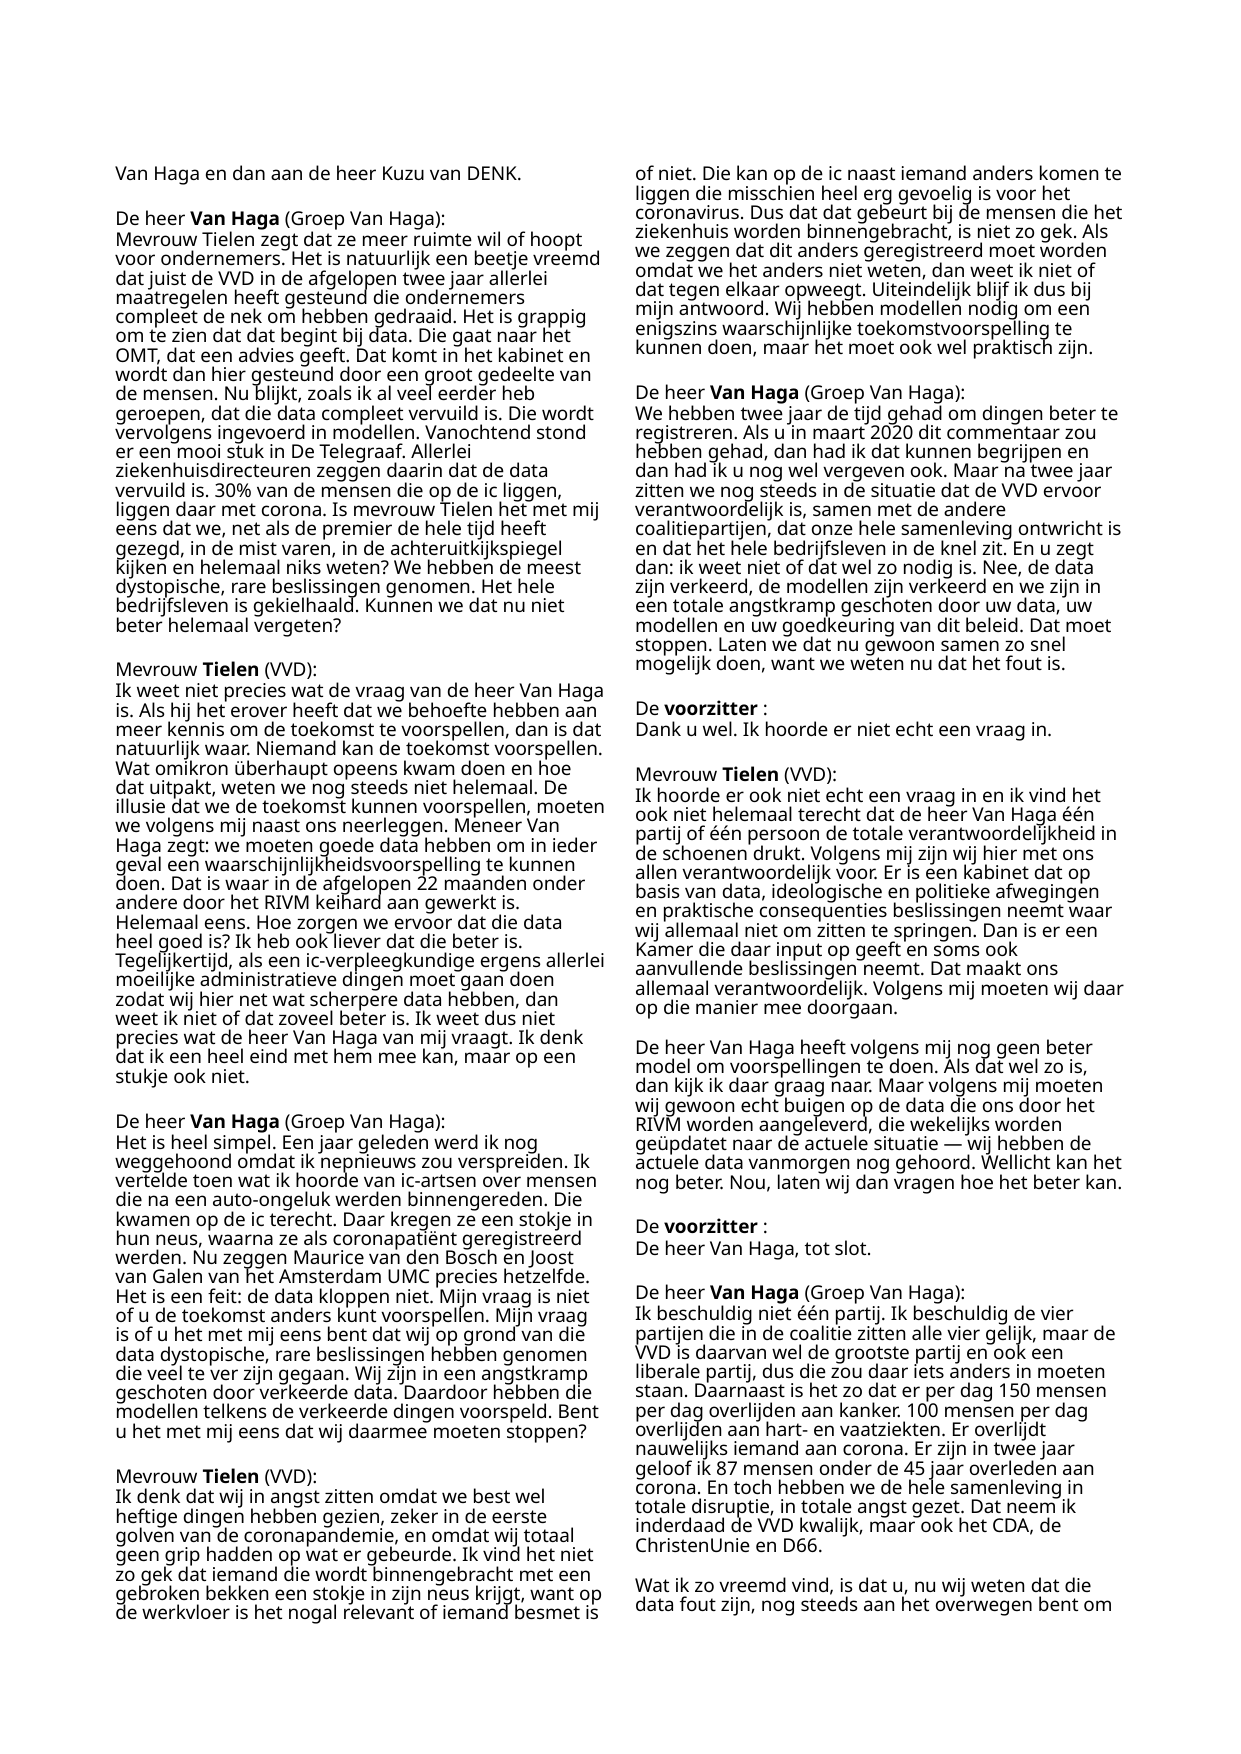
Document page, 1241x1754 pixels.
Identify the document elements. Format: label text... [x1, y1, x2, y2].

text De voorzitter : [635, 695, 1125, 721]
text Ik beschuldig niet één partij. Ik beschuldig de vier partijen die in de coalitie zitten alle vier gelijk, maar de VVD is daarvan wel de grootste partij en ook een liberale partij, dus die zou daar iets anders in moeten staan. Daarnaast is het zo dat er per dag 150 mensen per dag overlijden aan kanker. 100 mensen per dag overlijden aan hart- en vaatziekten. Er overlijdt nauwelijks iemand aan corona. Er zijn in twee jaar geloof ik 87 mensen onder de 45 jaar overleden aan corona. En toch hebben we de hele samenleving in totale disruptie, in totale angst gezet. Dat neem ik inderdaad de VVD kwalijk, maar ook het CDA, de ChristenUnie en D66. [635, 1305, 1125, 1556]
text De voorzitter : [635, 1214, 1125, 1239]
text Ik denk dat wij in angst zitten omdat we best wel heftige dingen hebben gezien, zeker in de eerste golven van de coronapandemie, en omdat wij totaal geen grip hadden op wat er gebeurde. Ik vind het niet zo gek dat iemand die wordt binnengebracht met een gebroken bekken een stokje in zijn neus krijgt, want op de werkvloer is het nogal relevant of iemand besmet is [115, 1488, 605, 1623]
text De heer Van Haga (Groep Van Haga): [115, 205, 605, 231]
text De heer Van Haga (Groep Van Haga): [635, 379, 1125, 404]
text We hebben twee jaar de tijd gehad om dingen beter te registreren. Als u in maart 2020 dit commentaar zou hebben gehad, dan had ik dat kunnen begrijpen en dan had ik u nog wel vergeven ook. Maar na twee jaar zitten we nog steeds in de situatie dat de VVD ervoor verantwoordelijk is, samen met de andere coalitiepartijen, dat onze hele samenleving ontwricht is en dat het hele bedrijfsleven in de knel zit. En u zegt dan: ik weet niet of dat wel zo nodig is. Nee, de data zijn verkeerd, de modellen zijn verkeerd en we zijn in een totale angstkramp geschoten door uw data, uw modellen en uw goedkeuring van dit beleid. Dat moet stoppen. Laten we dat nu gewoon samen zo snel mogelijk doen, want we weten nu dat het fout is. [635, 404, 1125, 674]
text Dank u wel. Ik hoorde er niet echt een vraag in. [635, 721, 1125, 740]
text Van Haga en dan aan de heer Kuzu van DENK. [115, 165, 605, 184]
text Mevrouw Tielen (VVD): [115, 1463, 605, 1488]
text De heer Van Haga (Groep Van Haga): [115, 1108, 605, 1134]
text Ik weet niet precies wat de vraag van de heer Van Haga is. Als hij het erover heeft dat we behoefte hebben aan meer kennis om de toekomst te voorspellen, dan is dat natuurlijk waar. Niemand kan de toekomst voorspellen. Wat omikron überhaupt opeens kwam doen en hoe dat uitpakt, weten we nog steeds niet helemaal. De illusie dat we de toekomst kunnen voorspellen, moeten we volgens mij naast ons neerleggen. Meneer Van Haga zegt: we moeten goede data hebben om in ieder geval een waarschijnlijkheidsvoorspelling te kunnen doen. Dat is waar in de afgelopen 22 maanden onder andere door het RIVM keihard aan gewerkt is. Helemaal eens. Hoe zorgen we ervoor dat die data heel goed is? Ik heb ook liever dat die beter is. Tegelijkertijd, als een ic-verpleegkundige ergens allerlei moeilijke administratieve dingen moet gaan doen zodat wij hier net wat scherpere data hebben, dan weet ik niet of dat zoveel beter is. Ik weet dus niet precies wat de heer Van Haga van mij vraagt. Ik denk dat ik een heel eind met hem mee kan, maar op een stukje ook niet. [115, 682, 605, 1087]
text De heer Van Haga heeft volgens mij nog geen beter model om voorspellingen te doen. Als dat wel zo is, dan kijk ik daar graag naar. Maar volgens mij moeten wij gewoon echt buigen op de data die ons door het RIVM worden aangeleverd, die wekelijks worden geüpdatet naar de actuele situatie — wij hebben de actuele data vanmorgen nog gehoord. Wellicht kan het nog beter. Nou, laten wij dan vragen hoe het beter kan. [635, 1039, 1125, 1193]
text of niet. Die kan op de ic naast iemand anders komen te liggen die misschien heel erg gevoelig is voor het coronavirus. Dus dat dat gebeurt bij de mensen die het ziekenhuis worden binnengebracht, is niet zo gek. Als we zeggen dat dit anders geregistreerd moet worden omdat we het anders niet weten, dan weet ik niet of dat tegen elkaar opweegt. Uiteindelijk blijf ik dus bij mijn antwoord. Wij hebben modellen nodig om een enigszins waarschijnlijke toekomstvoorspelling te kunnen doen, maar het moet ook wel praktisch zijn. [635, 165, 1125, 358]
text De heer Van Haga, tot slot. [635, 1239, 1125, 1259]
text Ik hoorde er ook niet echt een vraag in en ik vind het ook niet helemaal terecht dat de heer Van Haga één partij of één persoon de totale verantwoordelijkheid in de schoenen drukt. Volgens mij zijn wij hier met ons allen verantwoordelijk voor. Er is een kabinet dat op basis van data, ideologische en politieke afwegingen en praktische consequenties beslissingen neemt waar wij allemaal niet om zitten te springen. Dan is er een Kamer die daar input op geeft en soms ook aanvullende beslissingen neemt. Dat maakt ons allemaal verantwoordelijk. Volgens mij moeten wij daar op die manier mee doorgaan. [635, 787, 1125, 1018]
text Mevrouw Tielen (VVD): [115, 657, 605, 682]
text Mevrouw Tielen zegt dat ze meer ruimte wil of hoopt voor ondernemers. Het is natuurlijk een beetje vreemd dat juist de VVD in de afgelopen twee jaar allerlei maatregelen heeft gesteund die ondernemers compleet de nek om hebben gedraaid. Het is grappig om te zien dat dat begint bij data. Die gaat naar het OMT, dat een advies geeft. Dat komt in het kabinet en wordt dan hier gesteund door een groot gedeelte van de mensen. Nu blijkt, zoals ik al veel eerder heb geroepen, dat die data compleet vervuild is. Die wordt vervolgens ingevoerd in modellen. Vanochtend stond er een mooi stuk in De Telegraaf. Allerlei ziekenhuisdirecteuren zeggen daarin dat de data vervuild is. 30% van de mensen die op de ic liggen, liggen daar met corona. Is mevrouw Tielen het met mij eens dat we, net als de premier de hele tijd heeft gezegd, in de mist varen, in de achteruitkijkspiegel kijken en helemaal niks weten? We hebben de meest dystopische, rare beslissingen genomen. Het hele bedrijfsleven is gekielhaald. Kunnen we dat nu niet beter helemaal vergeten? [115, 231, 605, 636]
text Het is heel simpel. Een jaar geleden werd ik nog weggehoond omdat ik nepnieuws zou verspreiden. Ik vertelde toen wat ik hoorde van ic-artsen over mensen die na een auto-ongeluk werden binnengereden. Die kwamen op de ic terecht. Daar kregen ze een stokje in hun neus, waarna ze als coronapatiënt geregistreerd werden. Nu zeggen Maurice van den Bosch en Joost van Galen van het Amsterdam UMC precies hetzelfde. Het is een feit: de data kloppen niet. Mijn vraag is niet of u de toekomst anders kunt voorspellen. Mijn vraag is of u het met mij eens bent dat wij op grond van die data dystopische, rare beslissingen hebben genomen die veel te ver zijn gegaan. Wij zijn in een angstkramp geschoten door verkeerde data. Daardoor hebben die modellen telkens de verkeerde dingen voorspeld. Bent u het met mij eens dat wij daarmee moeten stoppen? [115, 1134, 605, 1442]
text De heer Van Haga (Groep Van Haga): [635, 1279, 1125, 1305]
text Mevrouw Tielen (VVD): [635, 761, 1125, 787]
text Wat ik zo vreemd vind, is dat u, nu wij weten dat die data fout zijn, nog steeds aan het overwegen bent om [635, 1577, 1125, 1615]
